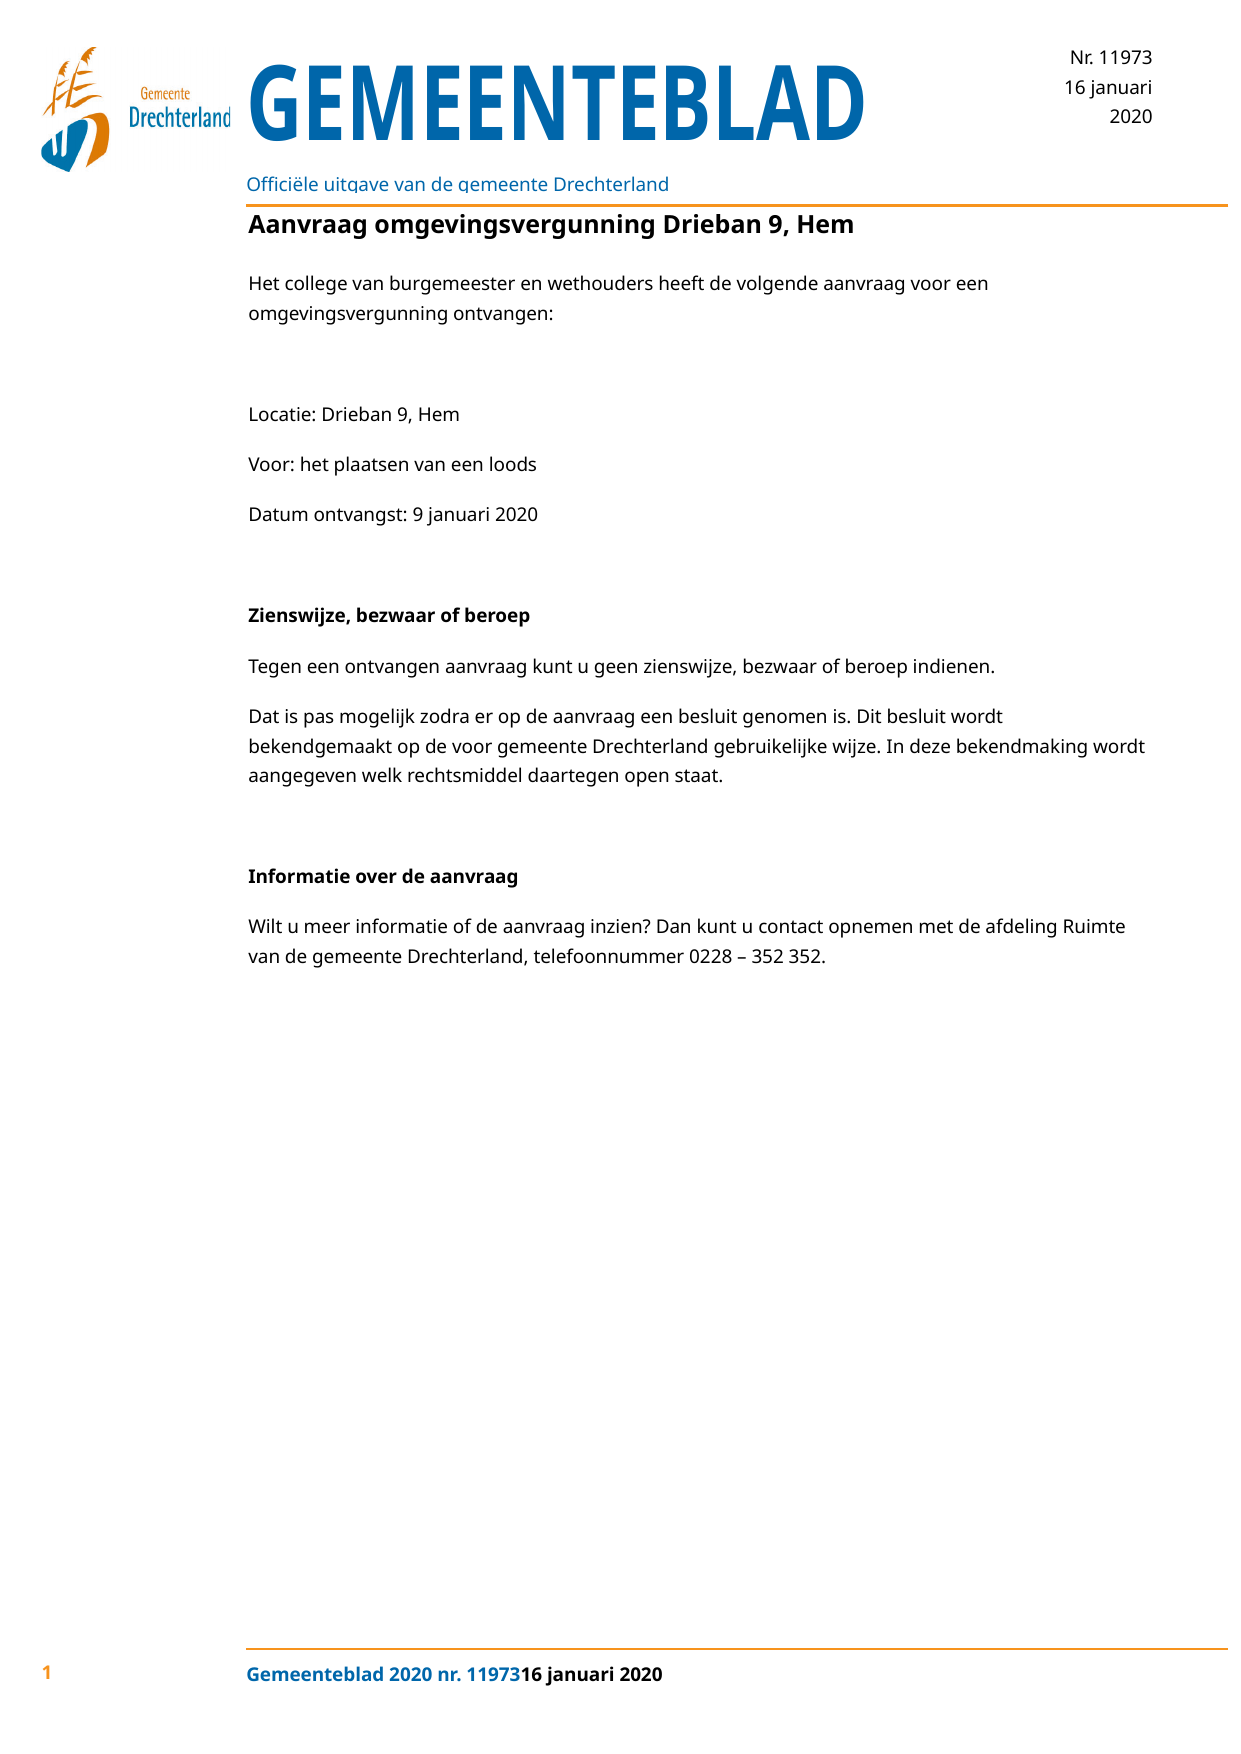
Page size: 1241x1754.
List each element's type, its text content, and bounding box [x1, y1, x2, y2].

picture [41, 158, 64, 172]
picture [226, 115, 231, 124]
text Zienswijze, bezwaar of beroep [248, 602, 1152, 628]
text Dat is pas mogelijk zodra er op de aanvraag een besluit genomen is. Dit besluit wordt bekendgemaakt op de voor gemeente Drechterland gebruikelijke wijze. In deze bekendmaking wordt aangegeven welk rechtsmiddel daartegen open staat. [248, 703, 1152, 788]
text Het college van burgemeester en wethouders heeft de volgende aanvraag voor een omgevingsvergunning ontvangen: [248, 270, 1152, 326]
text Voor: het plaatsen van een loods [248, 451, 1152, 477]
text Aanvraag omgevingsvergunning Drieban 9, Hem [248, 207, 1152, 241]
text Informatie over de aanvraag [248, 863, 1152, 889]
text Locatie: Drieban 9, Hem [248, 401, 1152, 426]
text Datum ontvangst: 9 januari 2020 [248, 502, 1152, 527]
text Wilt u meer informatie of de aanvraag inzien? Dan kunt u contact opnemen met de afdeling Ruimte van de gemeente Drechterland, telefoonnummer 0228 – 352 352. [248, 914, 1152, 969]
picture [41, 47, 231, 172]
text Tegen een ontvangen aanvraag kunt u geen zienswijze, bezwaar of beroep indienen. [248, 653, 1152, 678]
